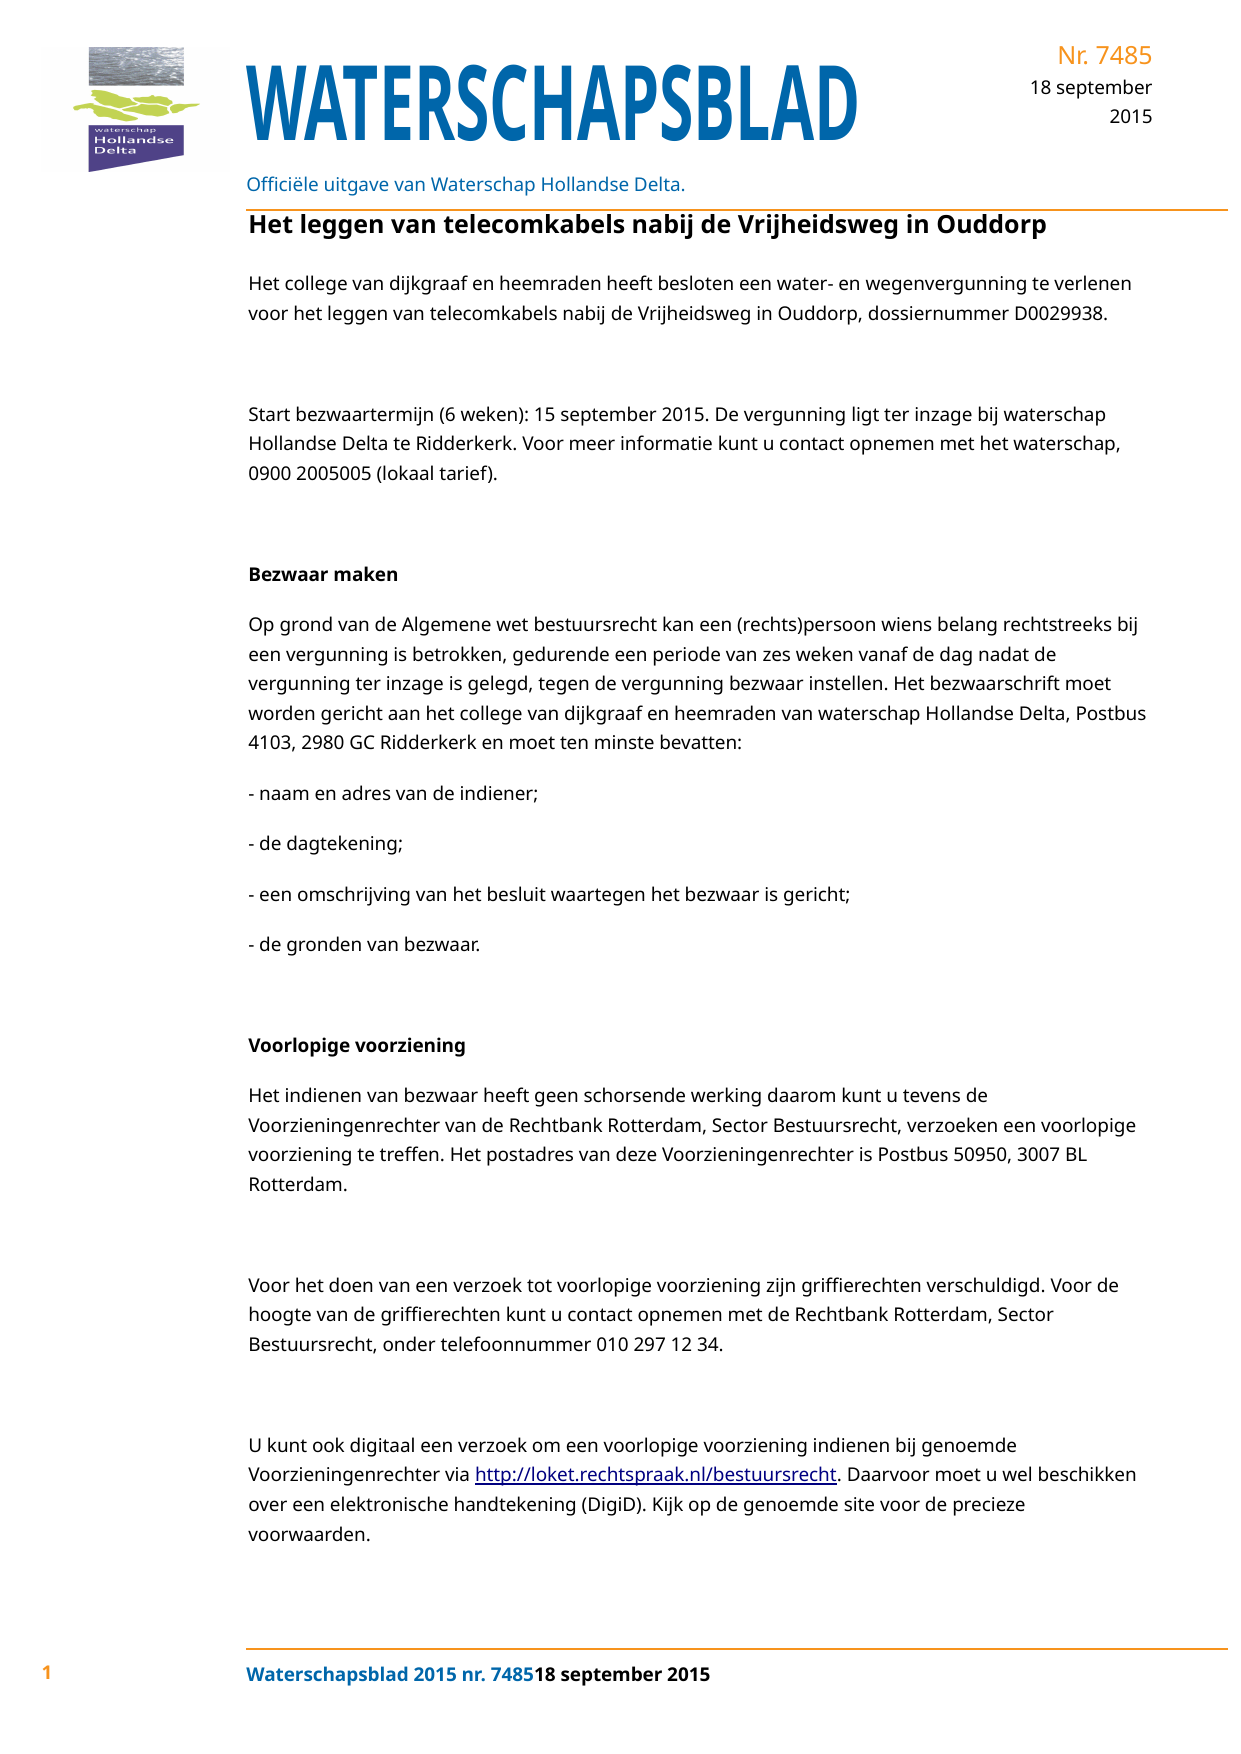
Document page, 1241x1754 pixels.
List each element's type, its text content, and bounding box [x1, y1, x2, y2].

text Op grond van de Algemene wet bestuursrecht kan een (rechts)persoon wiens belang rechtstreeks bij een vergunning is betrokken, gedurende een periode van zes weken vanaf de dag nadat de vergunning ter inzage is gelegd, tegen de vergunning bezwaar instellen. Het bezwaarschrift moet worden gericht aan het college van dijkgraaf en heemraden van waterschap Hollandse Delta, Postbus 4103, 2980 GC Ridderkerk en moet ten minste bevatten: [248, 611, 1152, 755]
text U kunt ook digitaal een verzoek om een voorlopige voorziening indienen bij genoemde Voorzieningenrechter via http://loket.rechtspraak.nl/bestuursrecht. Daarvoor moet u wel beschikken over een elektronische handtekening (DigiD). Kijk op de genoemde site voor de precieze voorwaarden. [248, 1432, 1152, 1546]
text - de dagtekening; [248, 830, 1152, 856]
text - naam en adres van de indiener; [248, 780, 1152, 806]
text Het college van dijkgraaf en heemraden heeft besloten een water- en wegenvergunning te verlenen voor het leggen van telecomkabels nabij de Vrijheidsweg in Ouddorp, dossiernummer D0029938. [248, 270, 1152, 326]
text Voor het doen van een verzoek tot voorlopige voorziening zijn griffierechten verschuldigd. Voor de hoogte van de griffierechten kunt u contact opnemen met de Rechtbank Rotterdam, Sector Bestuursrecht, onder telefoonnummer 010 297 12 34. [248, 1272, 1152, 1357]
text Voorlopige voorziening [248, 1032, 1152, 1058]
text Start bezwaartermijn (6 weken): 15 september 2015. De vergunning ligt ter inzage bij waterschap Hollandse Delta te Ridderkerk. Voor meer informatie kunt u contact opnemen met het waterschap, 0900 2005005 (lokaal tarief). [248, 401, 1152, 486]
text Bezwaar maken [248, 561, 1152, 586]
text - een omschrijving van het besluit waartegen het bezwaar is gericht; [248, 881, 1152, 906]
text Het leggen van telecomkabels nabij de Vrijheidsweg in Ouddorp [248, 211, 1152, 241]
text - de gronden van bezwaar. [248, 931, 1152, 957]
text Het indienen van bezwaar heeft geen schorsende werking daarom kunt u tevens de Voorzieningenrechter van de Rechtbank Rotterdam, Sector Bestuursrecht, verzoeken een voorlopige voorziening te treffen. Het postadres van deze Voorzieningenrechter is Postbus 50950, 3007 BL Rotterdam. [248, 1082, 1152, 1197]
picture [41, 47, 231, 172]
